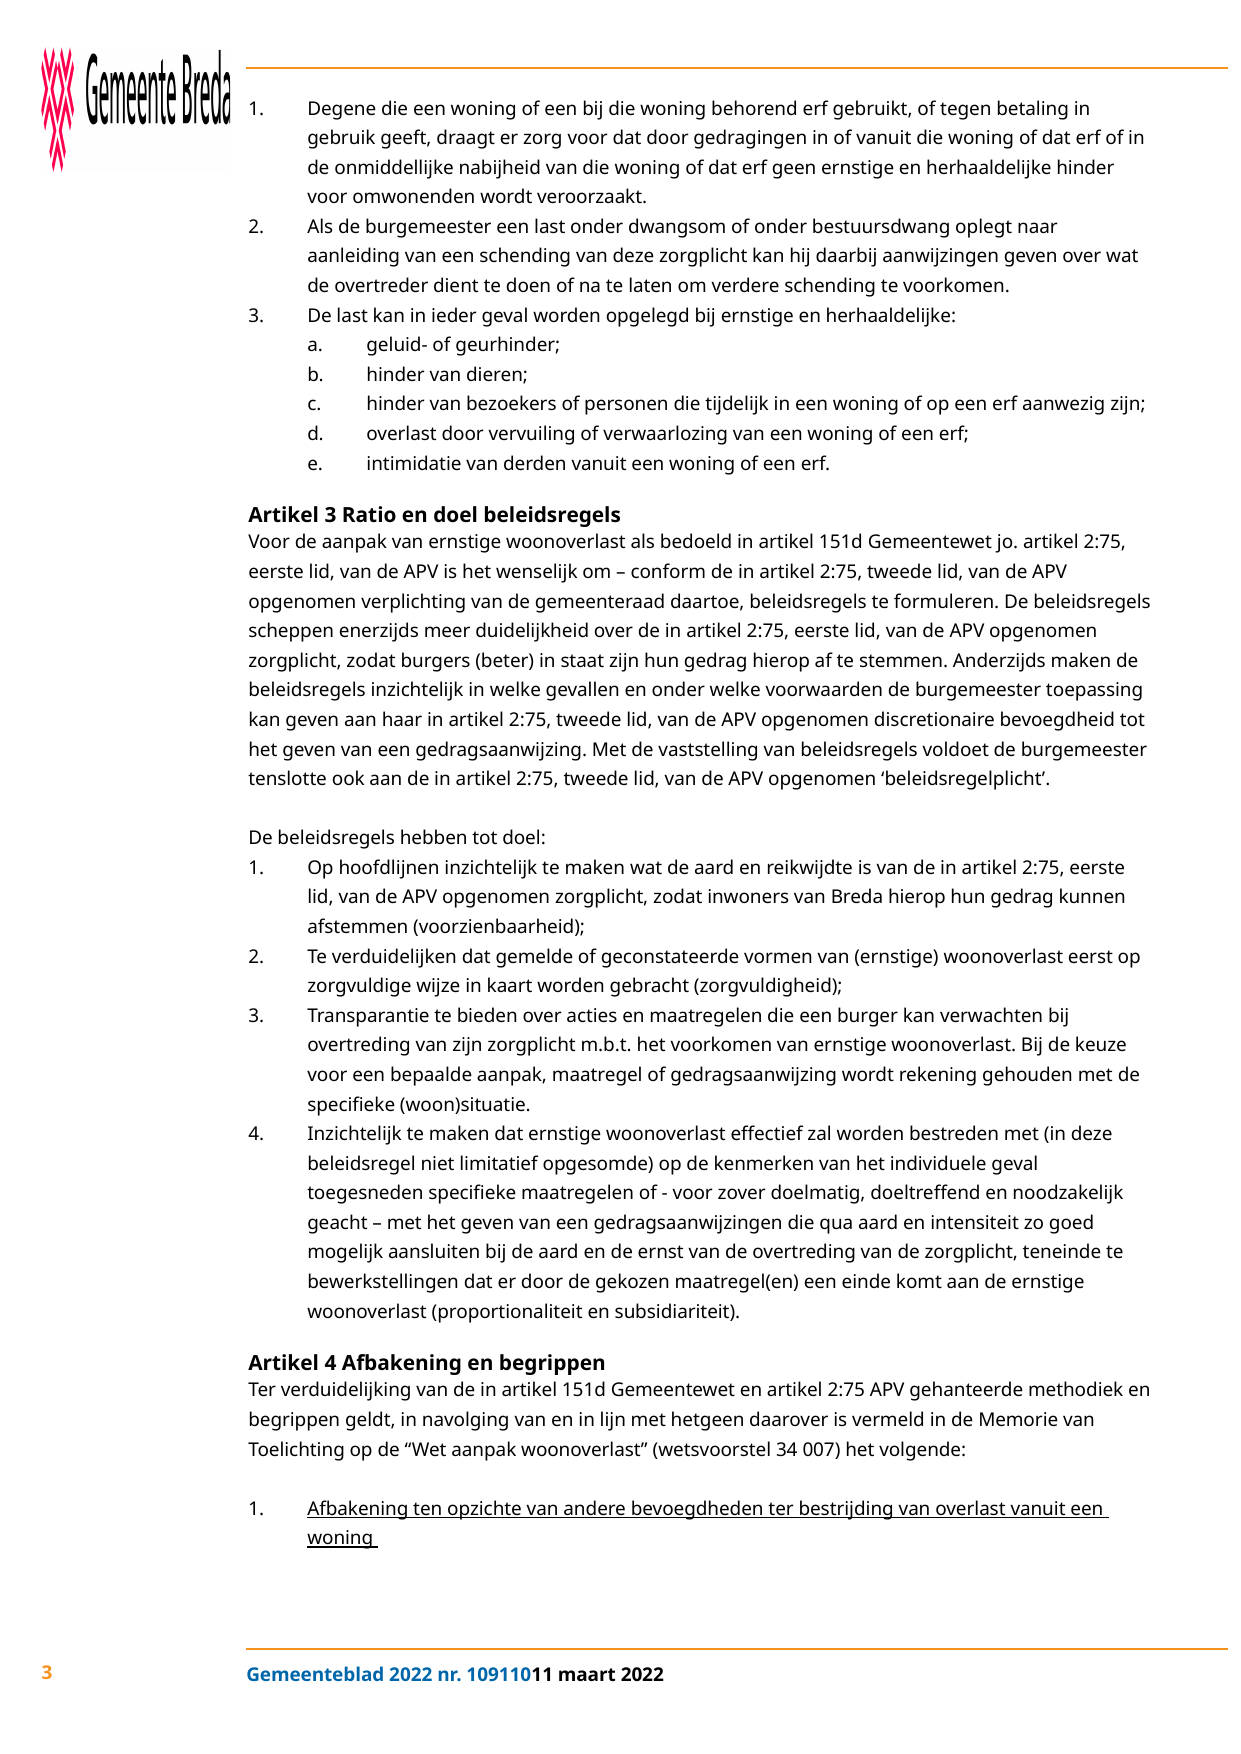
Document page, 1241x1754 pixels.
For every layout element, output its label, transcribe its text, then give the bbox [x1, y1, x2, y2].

list geluid- of geurhinder; [307, 331, 1152, 357]
list overlast door vervuiling of verwaarlozing van een woning of een erf; [307, 420, 1152, 446]
list hinder van bezoekers of personen die tijdelijk in een woning of op een erf aanwezig zijn; [307, 391, 1152, 416]
text Ter verduidelijking van de in artikel 151d Gemeentewet en artikel 2:75 APV gehanteerde methodiek en begrippen geldt, in navolging van en in lijn met hetgeen daarover is vermeld in de Memorie van Toelichting op de “Wet aanpak woonoverlast” (wetsvoorstel 34 007) het volgende: [248, 1377, 1152, 1462]
text Artikel 3 Ratio en doel beleidsregels [248, 500, 1152, 529]
list Transparantie te bieden over acties en maatregelen die een burger kan verwachten bij overtreding van zijn zorgplicht m.b.t. het voorkomen van ernstige woonoverlast. Bij de keuze voor een bepaalde aanpak, maatregel of gedragsaanwijzing wordt rekening gehouden met de specifieke (woon)situatie. [248, 1002, 1152, 1116]
list hinder van dieren; [307, 361, 1152, 387]
list Inzichtelijk te maken dat ernstige woonoverlast effectief zal worden bestreden met (in deze beleidsregel niet limitatief opgesomde) op de kenmerken van het individuele geval toegesneden specifieke maatregelen of - voor zover doelmatig, doeltreffend en noodzakelijk geacht – met het geven van een gedragsaanwijzingen die qua aard en intensiteit zo goed mogelijk aansluiten bij de aard en de ernst van de overtreding van de zorgplicht, teneinde te bewerkstellingen dat er door de gekozen maatregel(en) een einde komt aan de ernstige woonoverlast (proportionaliteit en subsidiariteit). [248, 1120, 1152, 1323]
list intimidatie van derden vanuit een woning of een erf. [307, 450, 1152, 476]
text De beleidsregels hebben tot doel: [248, 824, 1152, 850]
text Voor de aanpak van ernstige woonoverlast als bedoeld in artikel 151d Gemeentewet jo. artikel 2:75, eerste lid, van de APV is het wenselijk om – conform de in artikel 2:75, tweede lid, van de APV opgenomen verplichting van de gemeenteraad daartoe, beleidsregels te formuleren. De beleidsregels scheppen enerzijds meer duidelijkheid over de in artikel 2:75, eerste lid, van de APV opgenomen zorgplicht, zodat burgers (beter) in staat zijn hun gedrag hierop af te stemmen. Anderzijds maken de beleidsregels inzichtelijk in welke gevallen en onder welke voorwaarden de burgemeester toepassing kan geven aan haar in artikel 2:75, tweede lid, van de APV opgenomen discretionaire bevoegdheid tot het geven van een gedragsaanwijzing. Met de vaststelling van beleidsregels voldoet de burgemeester tenslotte ook aan de in artikel 2:75, tweede lid, van de APV opgenomen ‘beleidsregelplicht’. [248, 529, 1152, 791]
text Artikel 4 Afbakening en begrippen [248, 1348, 1152, 1377]
list Op hoofdlijnen inzichtelijk te maken wat de aard en reikwijdte is van de in artikel 2:75, eerste lid, van de APV opgenomen zorgplicht, zodat inwoners van Breda hierop hun gedrag kunnen afstemmen (voorzienbaarheid); [248, 854, 1152, 939]
list Degene die een woning of een bij die woning behorend erf gebruikt, of tegen betaling in gebruik geeft, draagt er zorg voor dat door gedragingen in of vanuit die woning of dat erf of in de onmiddellijke nabijheid van die woning of dat erf geen ernstige en herhaaldelijke hinder voor omwonenden wordt veroorzaakt. [248, 95, 1152, 209]
list De last kan in ieder geval worden opgelegd bij ernstige en herhaaldelijke: [248, 302, 1152, 328]
picture [41, 47, 231, 172]
list Als de burgemeester een last onder dwangsom of onder bestuursdwang oplegt naar aanleiding van een schending van deze zorgplicht kan hij daarbij aanwijzingen geven over wat de overtreder dient te doen of na te laten om verdere schending te voorkomen. [248, 213, 1152, 298]
list Afbakening ten opzichte van andere bevoegdheden ter bestrijding van overlast vanuit een woning [248, 1495, 1152, 1550]
list Te verduidelijken dat gemelde of geconstateerde vormen van (ernstige) woonoverlast eerst op zorgvuldige wijze in kaart worden gebracht (zorgvuldigheid); [248, 943, 1152, 998]
